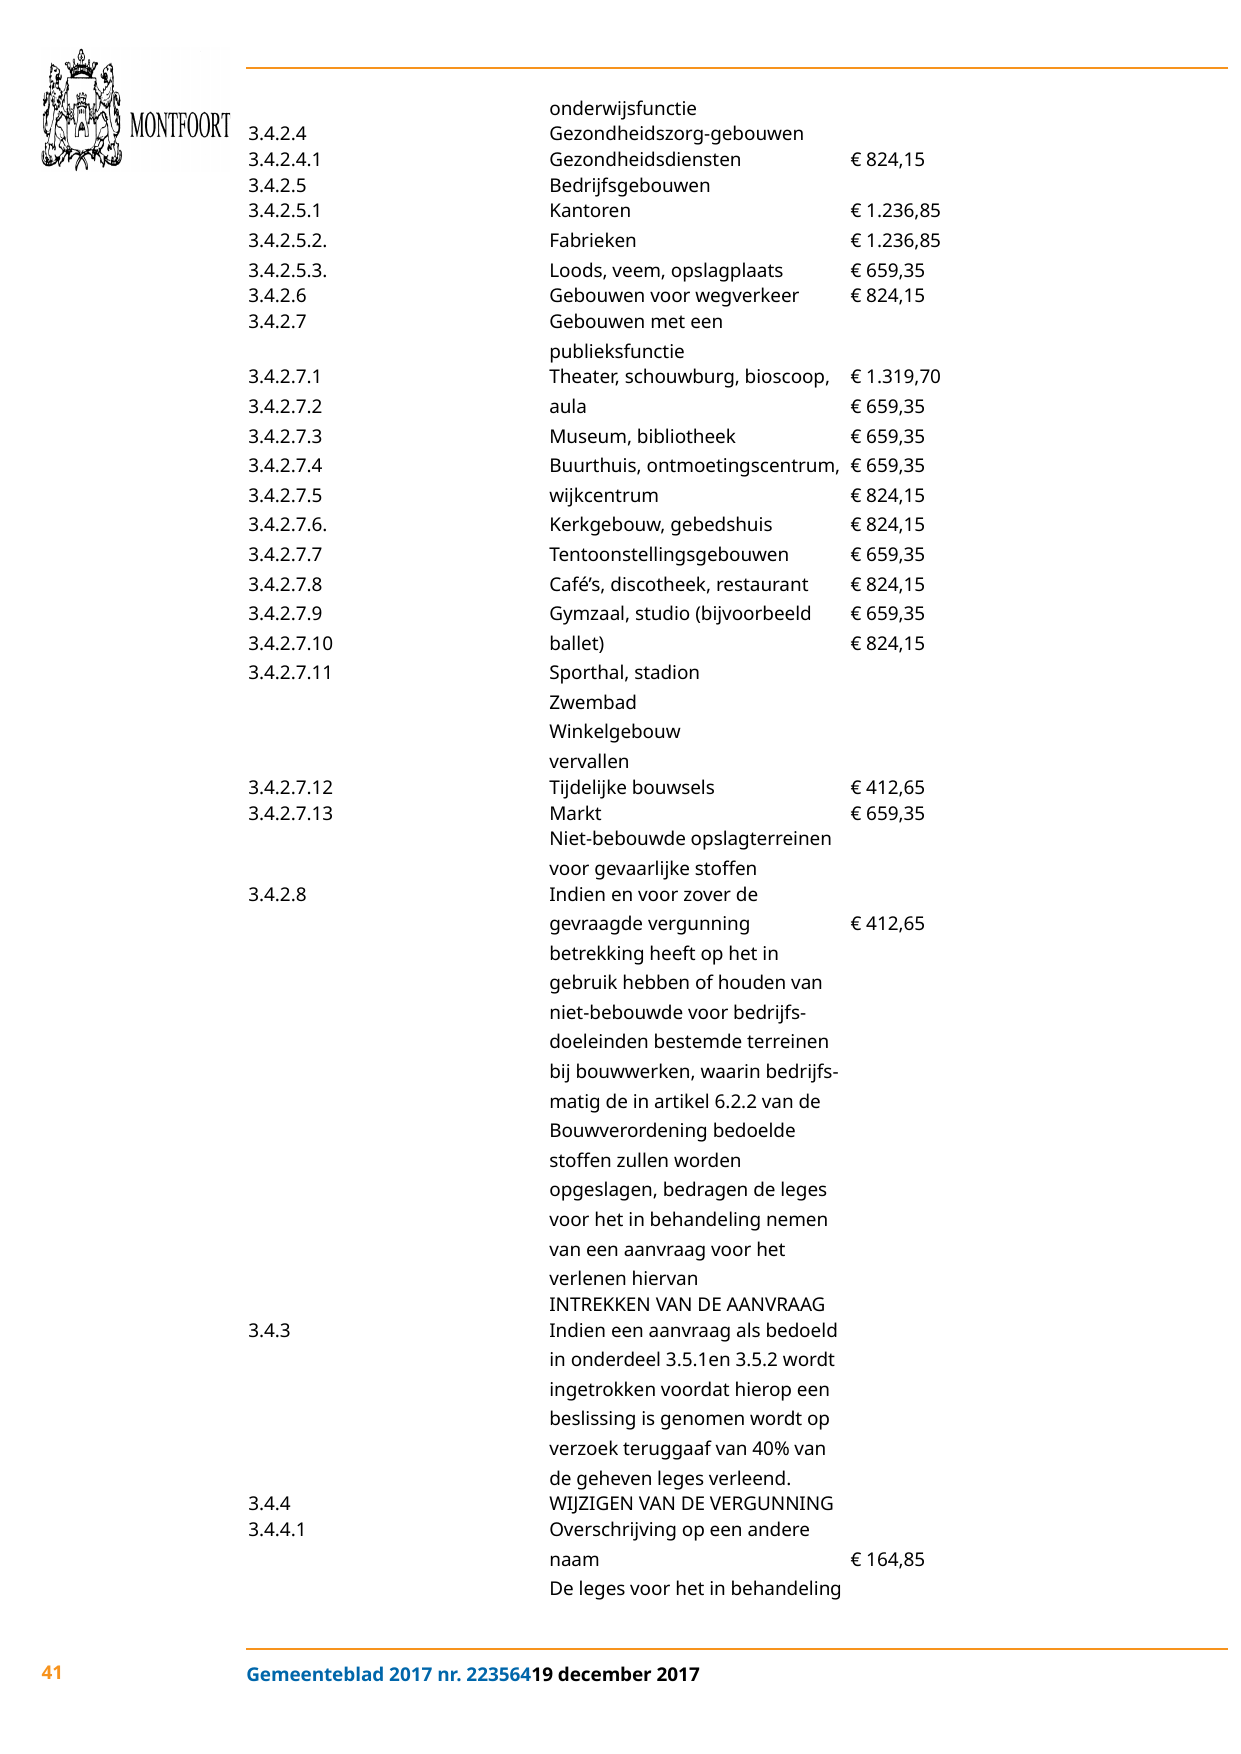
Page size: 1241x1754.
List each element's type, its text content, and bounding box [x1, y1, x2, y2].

table_cell Kantoren Fabrieken Loods, veem, opslagplaats [549, 198, 850, 283]
table_cell 3.4.4 [248, 1490, 549, 1516]
table_cell 3.4.2.7.12 [248, 774, 549, 800]
table_cell Gebouwen voor wegverkeer [549, 283, 850, 308]
table_cell Gezondheidsdiensten [549, 146, 850, 172]
table_cell € 164,85 [850, 1516, 1152, 1601]
table_cell 3.4.2.6 [248, 283, 549, 308]
table_cell [850, 95, 1152, 121]
table_cell Indien en voor zover de gevraagde vergunning betrekking heeft op het in gebruik hebben of houden van niet-bebouwde voor bedrijfs­doeleinden bestemde terreinen bij bouwwerken, waarin bedrijfs­matig de in artikel 6.2.2 van de Bouwverordening bedoelde stoffen zullen worden opgeslagen, bedragen de leges voor het in behande­ling nemen van een aanvraag voor het verlenen hiervan [549, 881, 850, 1291]
table_cell € 1.236,85 € 1.236,85 € 659,35 [850, 198, 1152, 283]
table_cell Theater, schouwburg, bioscoop, aula Museum, bibliotheek Buurthuis, ontmoetingscentrum, wijkcentrum Kerkgebouw, gebedshuis Tentoonstellingsgebouwen Café’s, discotheek, restaurant Gymzaal, studio (bijvoorbeeld ballet) Sporthal, stadion Zwembad Winkelgebouw vervallen [549, 364, 850, 774]
table_cell 3.4.2.5.1 3.4.2.5.2. 3.4.2.5.3. [248, 198, 549, 283]
table_cell [850, 308, 1152, 364]
table_cell WIJZIGEN VAN DE VERGUNNING [549, 1490, 850, 1516]
table_cell [850, 172, 1152, 198]
table_cell [248, 95, 549, 121]
table_cell Niet-bebouwde opslagterreinen voor gevaarlijke stoffen [549, 825, 850, 881]
table_cell 3.4.2.7.13 [248, 800, 549, 825]
table_cell [850, 1291, 1152, 1317]
table_cell 3.4.2.7 [248, 308, 549, 364]
table_cell Bedrijfsgebouwen [549, 172, 850, 198]
table_cell [248, 825, 549, 881]
table_cell Tijdelijke bouwsels [549, 774, 850, 800]
table_cell Markt [549, 800, 850, 825]
table_cell 3.4.2.4 [248, 121, 549, 146]
table_cell 3.4.2.8 [248, 881, 549, 1291]
table_cell 3.4.2.7.1 3.4.2.7.2 3.4.2.7.3 3.4.2.7.4 3.4.2.7.5 3.4.2.7.6. 3.4.2.7.7 3.4.2.7.8 3.4.2.7.9 3.4.2.7.10 3.4.2.7.11 [248, 364, 549, 774]
table_cell Indien een aanvraag als bedoeld in onderdeel 3.5.1en 3.5.2 wordt ingetrokken voordat hierop een beslissing is genomen wordt op verzoek teruggaaf van 40% van de geheven leges verleend. [549, 1317, 850, 1490]
table_cell [850, 121, 1152, 146]
table_cell [850, 1317, 1152, 1490]
table_cell [850, 1490, 1152, 1516]
table_cell 3.4.2.4.1 [248, 146, 549, 172]
table_cell Gezondheidszorg-gebouwen [549, 121, 850, 146]
table_cell € 1.319,70 € 659,35 € 659,35 € 659,35 € 824,15 € 824,15 € 659,35 € 824,15 € 659,35 € 824,15 [850, 364, 1152, 774]
table_cell € 659,35 [850, 800, 1152, 825]
table_cell INTREKKEN VAN DE AANVRAAG [549, 1291, 850, 1317]
table_cell € 824,15 [850, 146, 1152, 172]
table_cell 3.4.3 [248, 1317, 549, 1490]
table_cell 3.4.2.5 [248, 172, 549, 198]
table_cell 3.4.4.1 [248, 1516, 549, 1601]
table_cell [850, 825, 1152, 881]
table_cell Gebouwen met een publieksfunctie [549, 308, 850, 364]
table_cell [248, 1291, 549, 1317]
table_cell € 412,65 [850, 774, 1152, 800]
table_cell onderwijsfunctie [549, 95, 850, 121]
table_cell € 824,15 [850, 283, 1152, 308]
table_cell € 412,65 [850, 881, 1152, 1291]
picture [41, 47, 231, 172]
table_cell Overschrijving op een andere naam De leges voor het in behandeling [549, 1516, 850, 1601]
